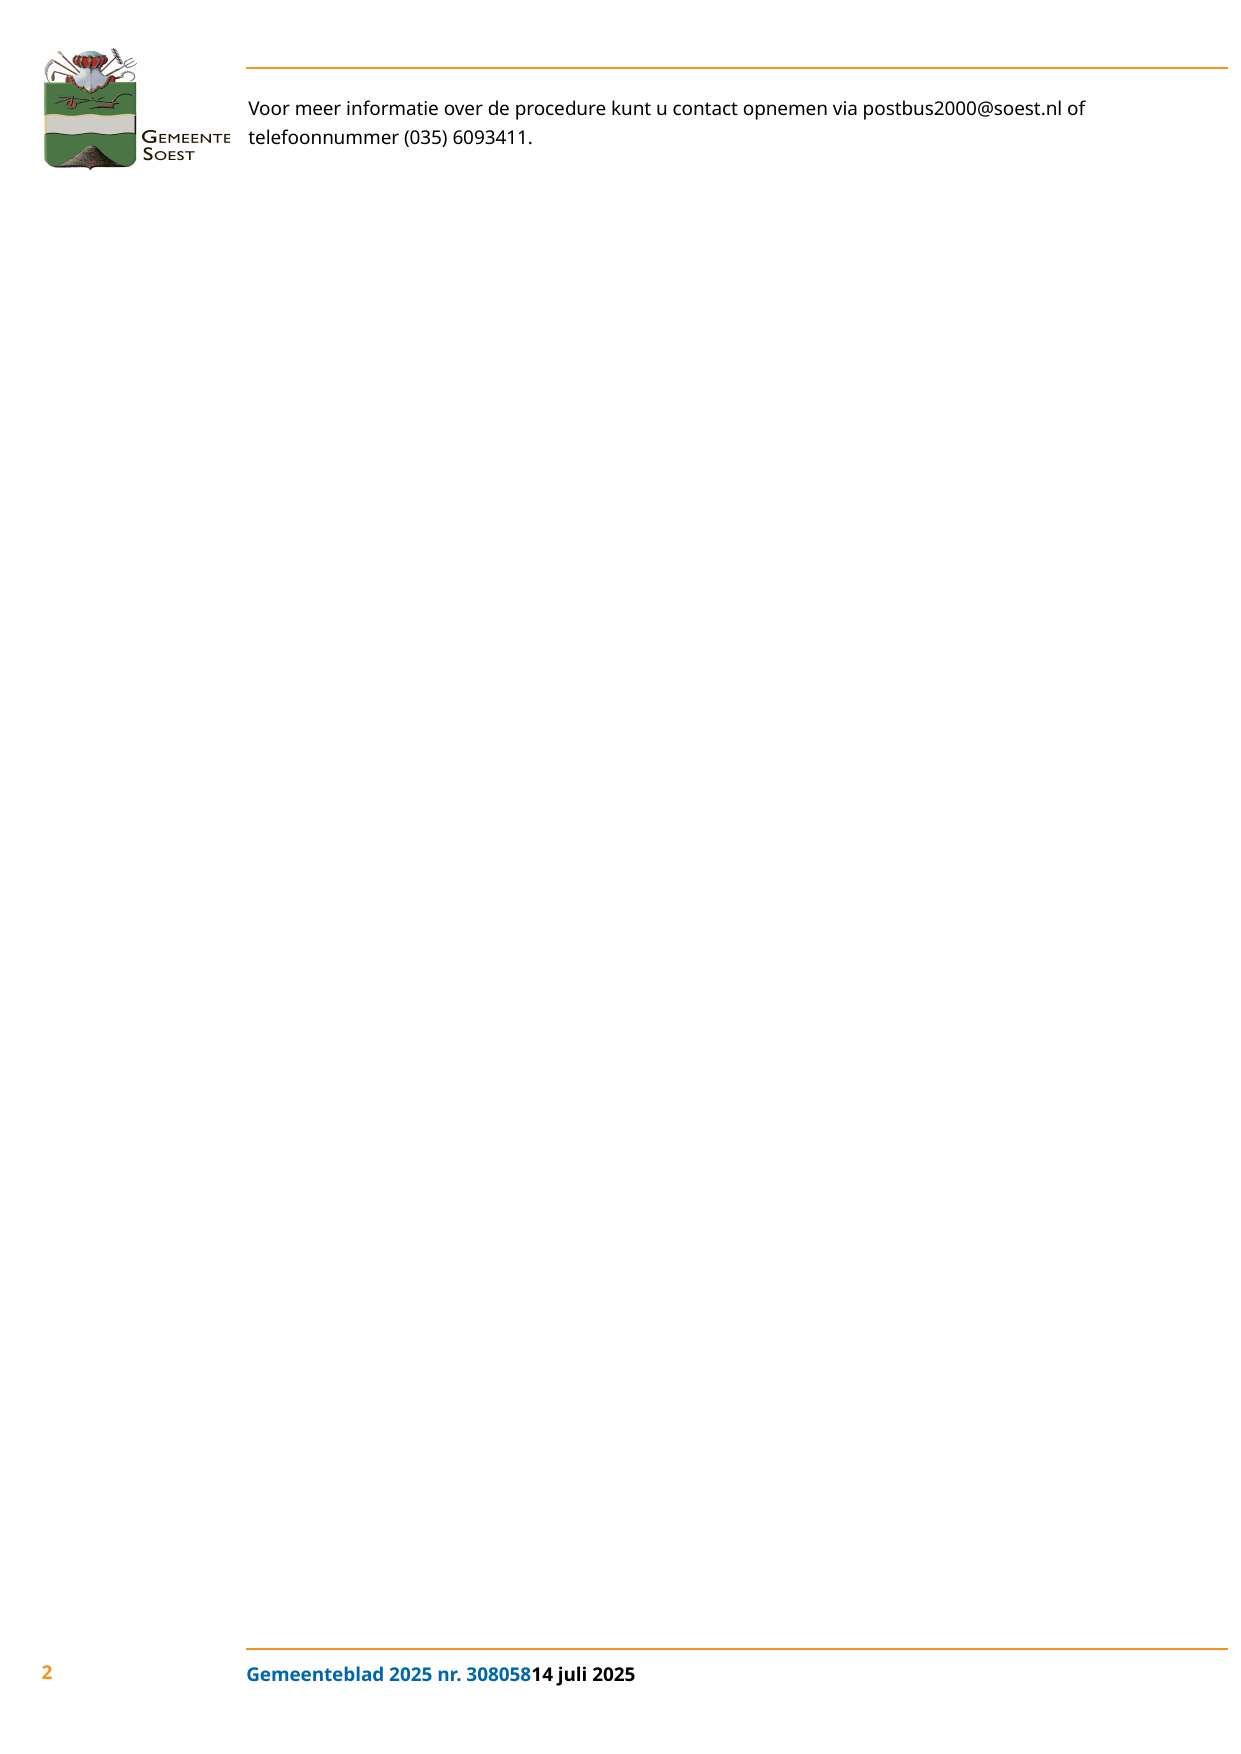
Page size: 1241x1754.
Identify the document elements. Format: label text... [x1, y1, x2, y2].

picture [41, 47, 231, 172]
text Voor meer informatie over de procedure kunt u contact opnemen via postbus2000@soest.nl of telefoonnummer (035) 6093411. [248, 95, 1152, 150]
